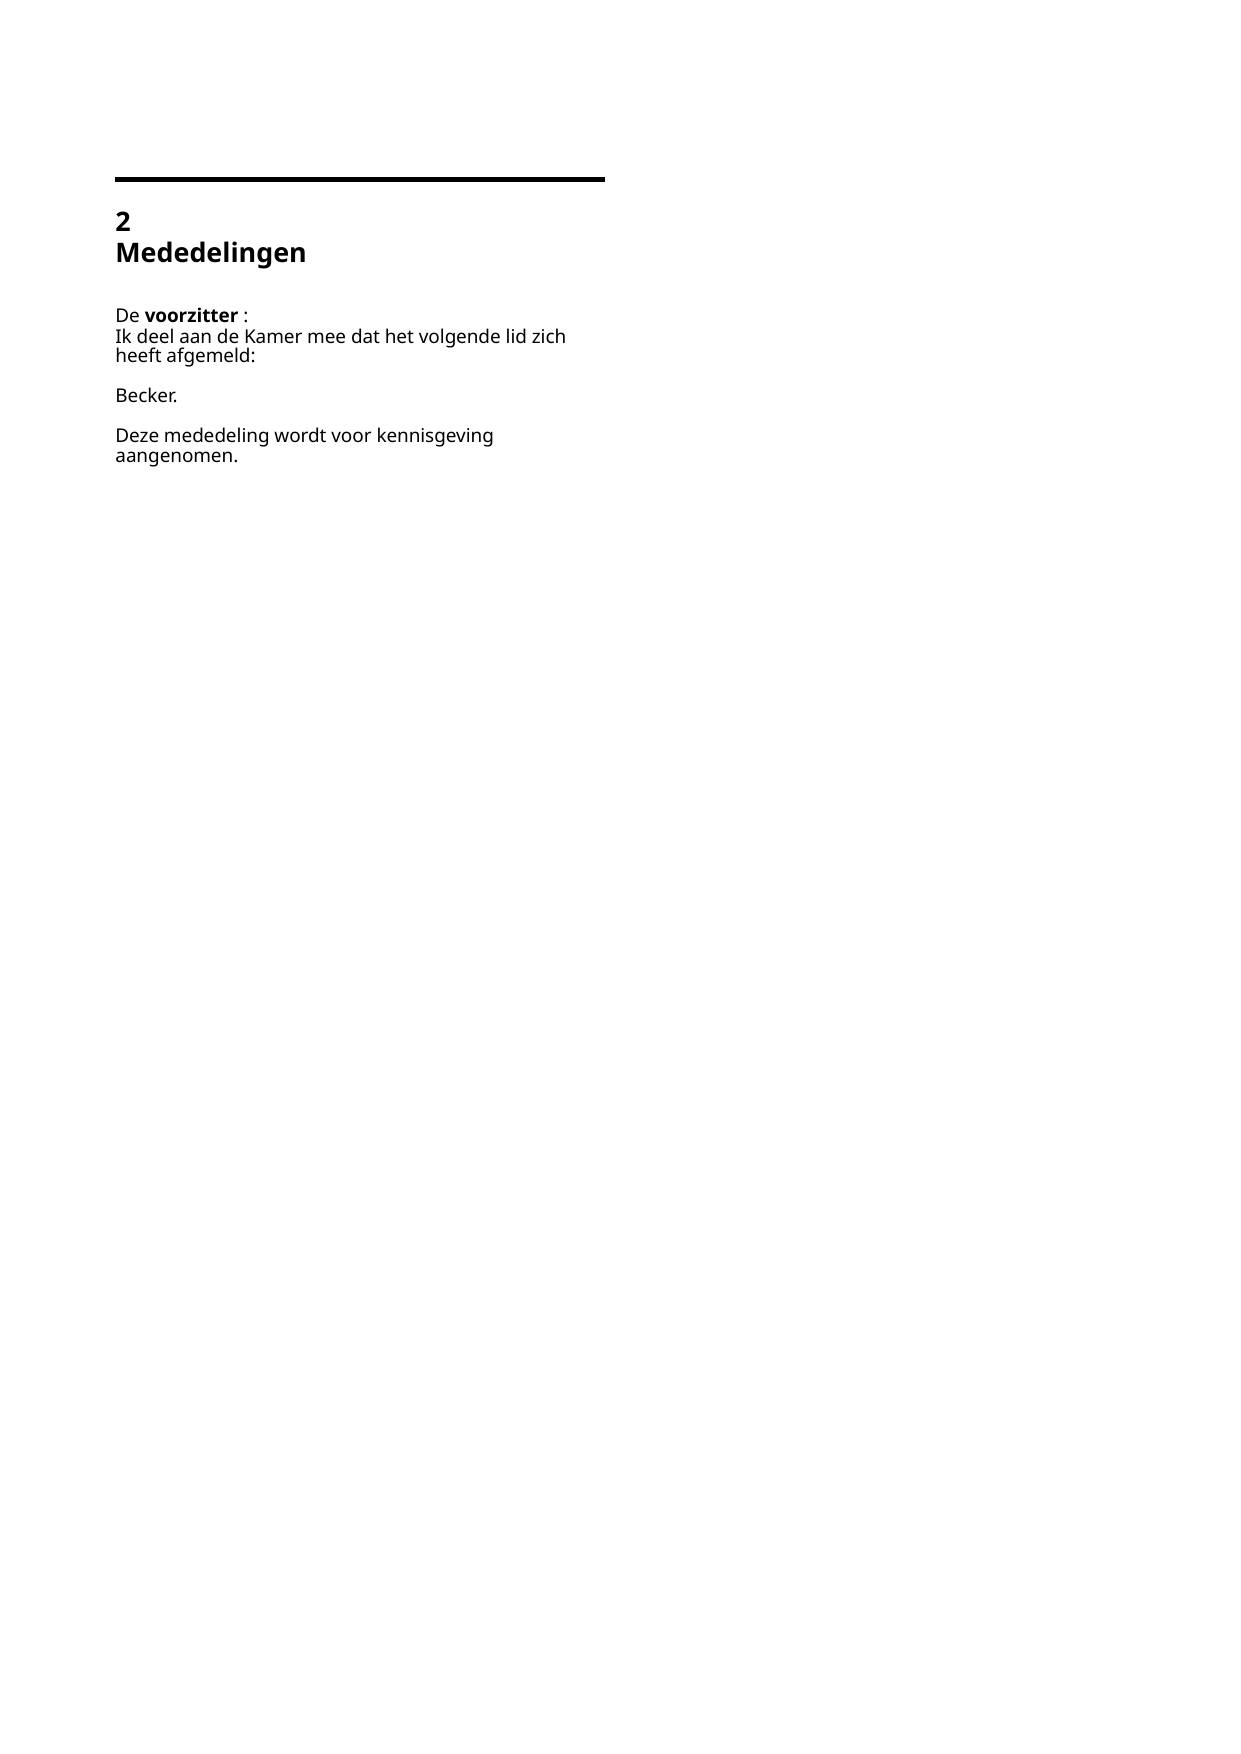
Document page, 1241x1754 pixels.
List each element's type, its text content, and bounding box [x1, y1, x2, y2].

text Becker. [115, 387, 605, 407]
text De voorzitter : [115, 302, 605, 328]
text Mededelingen [115, 239, 605, 283]
text 2 [115, 203, 605, 239]
text Ik deel aan de Kamer mee dat het volgende lid zich heeft afgemeld: [115, 328, 605, 367]
text Deze mededeling wordt voor kennisgeving aangenomen. [115, 427, 605, 466]
